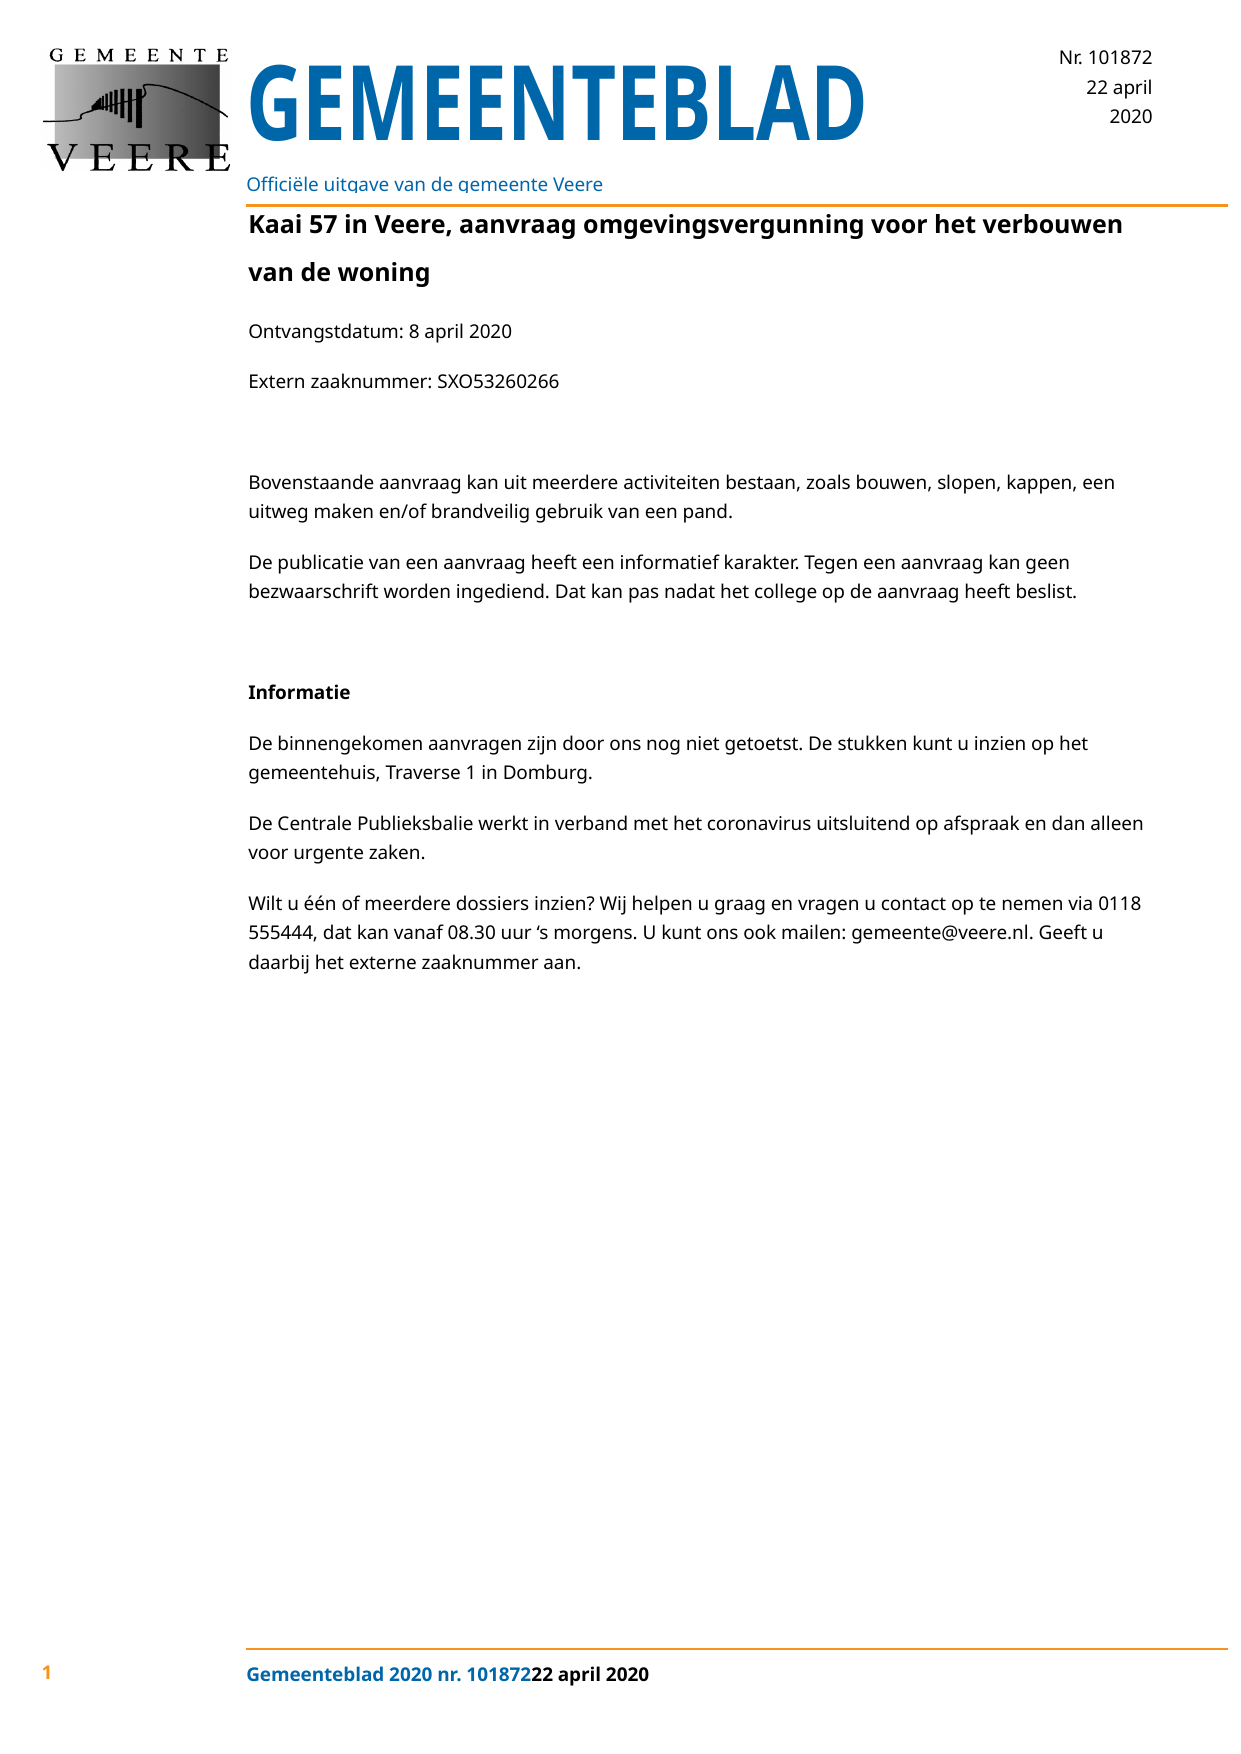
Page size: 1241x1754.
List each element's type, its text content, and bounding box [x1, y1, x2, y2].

text De publicatie van een aanvraag heeft een informatief karakter. Tegen een aanvraag kan geen bezwaarschrift worden ingediend. Dat kan pas nadat het college op de aanvraag heeft beslist. [248, 549, 1152, 604]
picture [41, 47, 231, 172]
text Kaai 57 in Veere, aanvraag omgevingsvergunning voor het verbouwen van de woning [248, 207, 1152, 288]
text De Centrale Publieksbalie werkt in verband met het coronavirus uitsluitend op afspraak en dan alleen voor urgente zaken. [248, 810, 1152, 865]
text Ontvangstdatum: 8 april 2020 [248, 318, 1152, 344]
text Wilt u één of meerdere dossiers inzien? Wij helpen u graag en vragen u contact op te nemen via 0118 555444, dat kan vanaf 08.30 uur ‘s morgens. U kunt ons ook mailen: gemeente@veere.nl. Geeft u daarbij het externe zaaknummer aan. [248, 890, 1152, 975]
text De binnengekomen aanvragen zijn door ons nog niet getoetst. De stukken kunt u inzien op het gemeentehuis, Traverse 1 in Domburg. [248, 730, 1152, 785]
text Extern zaaknummer: SXO53260266 [248, 368, 1152, 394]
text Bovenstaande aanvraag kan uit meerdere activiteiten bestaan, zoals bouwen, slopen, kappen, een uitweg maken en/of brandveilig gebruik van een pand. [248, 469, 1152, 524]
text Informatie [248, 679, 1152, 705]
